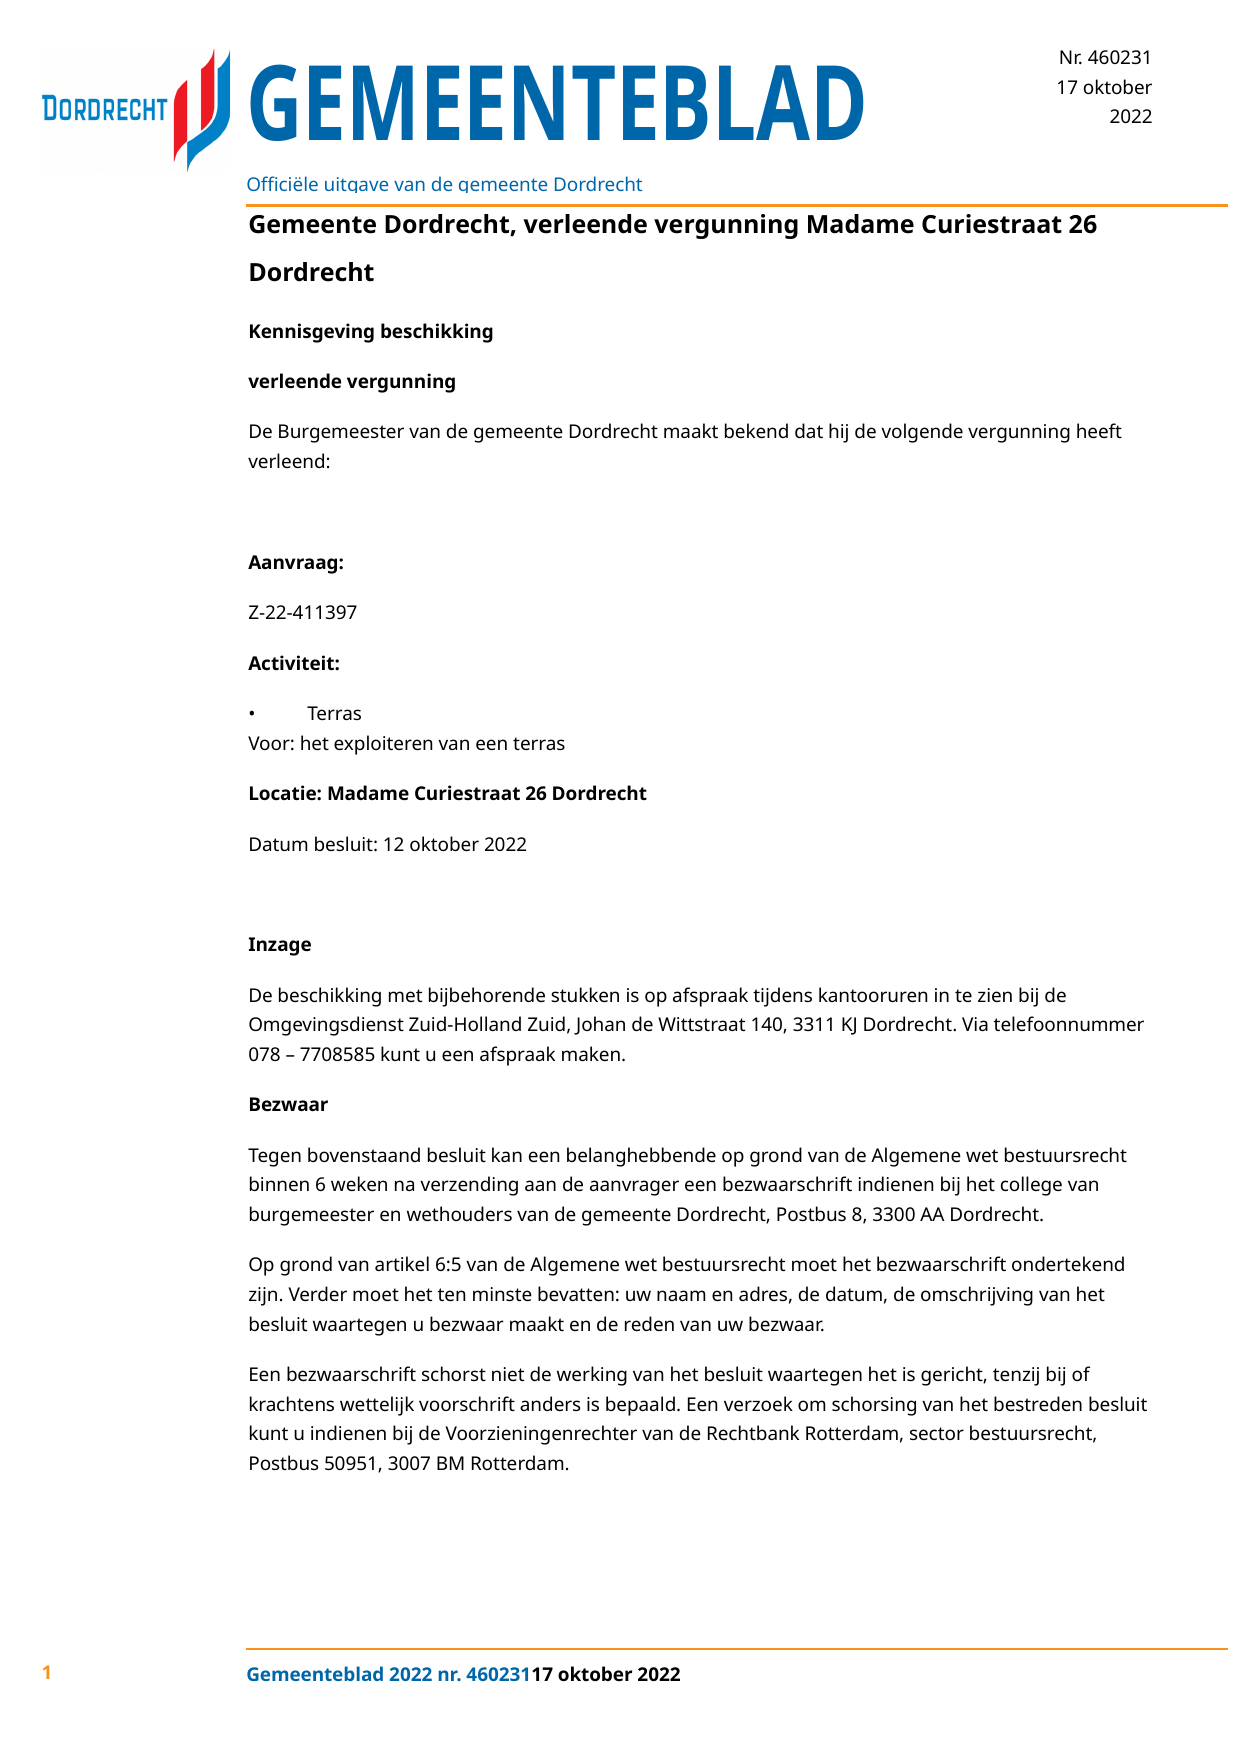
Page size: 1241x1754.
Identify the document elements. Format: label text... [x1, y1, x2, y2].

text Een bezwaarschrift schorst niet de werking van het besluit waartegen het is gericht, tenzij bij of krachtens wettelijk voorschrift anders is bepaald. Een verzoek om schorsing van het bestreden besluit kunt u indienen bij de Voorzieningenrechter van de Rechtbank Rotterdam, sector bestuursrecht, Postbus 50951, 3007 BM Rotterdam. [248, 1361, 1152, 1476]
text Locatie: Madame Curiestraat 26 Dordrecht [248, 780, 1152, 806]
text Gemeente Dordrecht, verleende vergunning Madame Curiestraat 26 Dordrecht [248, 207, 1152, 288]
picture [41, 47, 231, 172]
text Kennisgeving beschikking [248, 318, 1152, 344]
text Z-22-411397 [248, 599, 1152, 625]
text verleende vergunning [248, 368, 1152, 394]
text De Burgemeester van de gemeente Dordrecht maakt bekend dat hij de volgende vergunning heeft verleend: [248, 419, 1152, 474]
text Op grond van artikel 6:5 van de Algemene wet bestuursrecht moet het bezwaarschrift ondertekend zijn. Verder moet het ten minste bevatten: uw naam en adres, de datum, de omschrijving van het besluit waartegen u bezwaar maakt en de reden van uw bezwaar. [248, 1252, 1152, 1337]
text Tegen bovenstaand besluit kan een belanghebbende op grond van de Algemene wet bestuursrecht binnen 6 weken na verzending aan de aanvrager een bezwaarschrift indienen bij het college van burgemeester en wethouders van de gemeente Dordrecht, Postbus 8, 3300 AA Dordrecht. [248, 1142, 1152, 1227]
text De beschikking met bijbehorende stukken is op afspraak tijdens kantooruren in te zien bij de Omgevingsdienst Zuid-Holland Zuid, Johan de Wittstraat 140, 3311 KJ Dordrecht. Via telefoonnummer 078 – 7708585 kunt u een afspraak maken. [248, 982, 1152, 1067]
text Aanvraag: [248, 549, 1152, 575]
text Bezwaar [248, 1092, 1152, 1117]
list Terras [248, 700, 1152, 726]
text Voor: het exploiteren van een terras [248, 730, 1152, 756]
text Datum besluit: 12 oktober 2022 [248, 831, 1152, 857]
text Activiteit: [248, 650, 1152, 676]
text Inzage [248, 932, 1152, 957]
